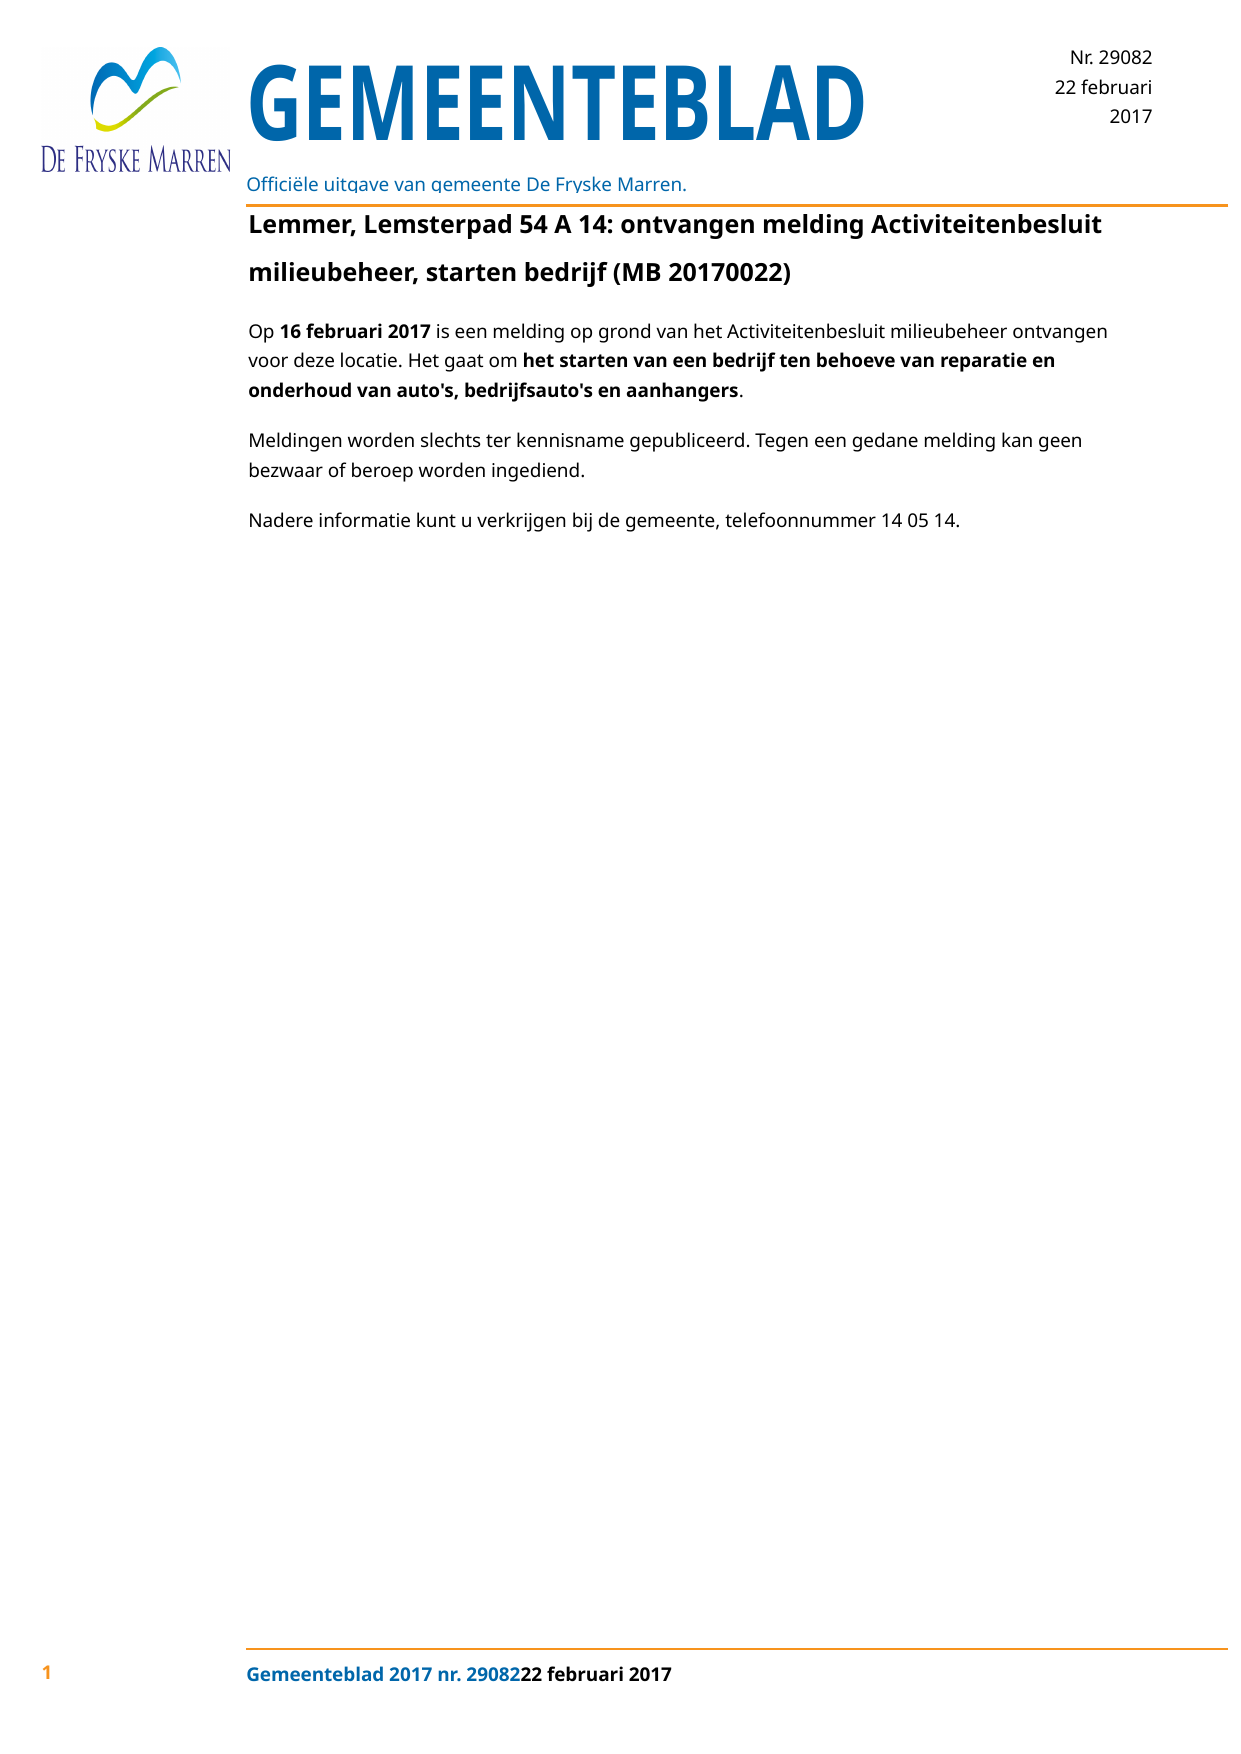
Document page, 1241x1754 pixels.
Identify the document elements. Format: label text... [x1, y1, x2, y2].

text Nadere informatie kunt u verkrijgen bij de gemeente, telefoonnummer 14 05 14. [248, 507, 1152, 533]
text Op 16 februari 2017 is een melding op grond van het Activiteitenbesluit milieubeheer ontvangen voor deze locatie. Het gaat om het starten van een bedrijf ten behoeve van reparatie en onderhoud van auto's, bedrijfsauto's en aanhangers. [248, 318, 1152, 403]
text Lemmer, Lemsterpad 54 A 14: ontvangen melding Activiteitenbesluit milieubeheer, starten bedrijf (MB 20170022) [248, 207, 1152, 288]
picture [41, 47, 231, 172]
text Meldingen worden slechts ter kennisname gepubliceerd. Tegen een gedane melding kan geen bezwaar of beroep worden ingediend. [248, 427, 1152, 483]
